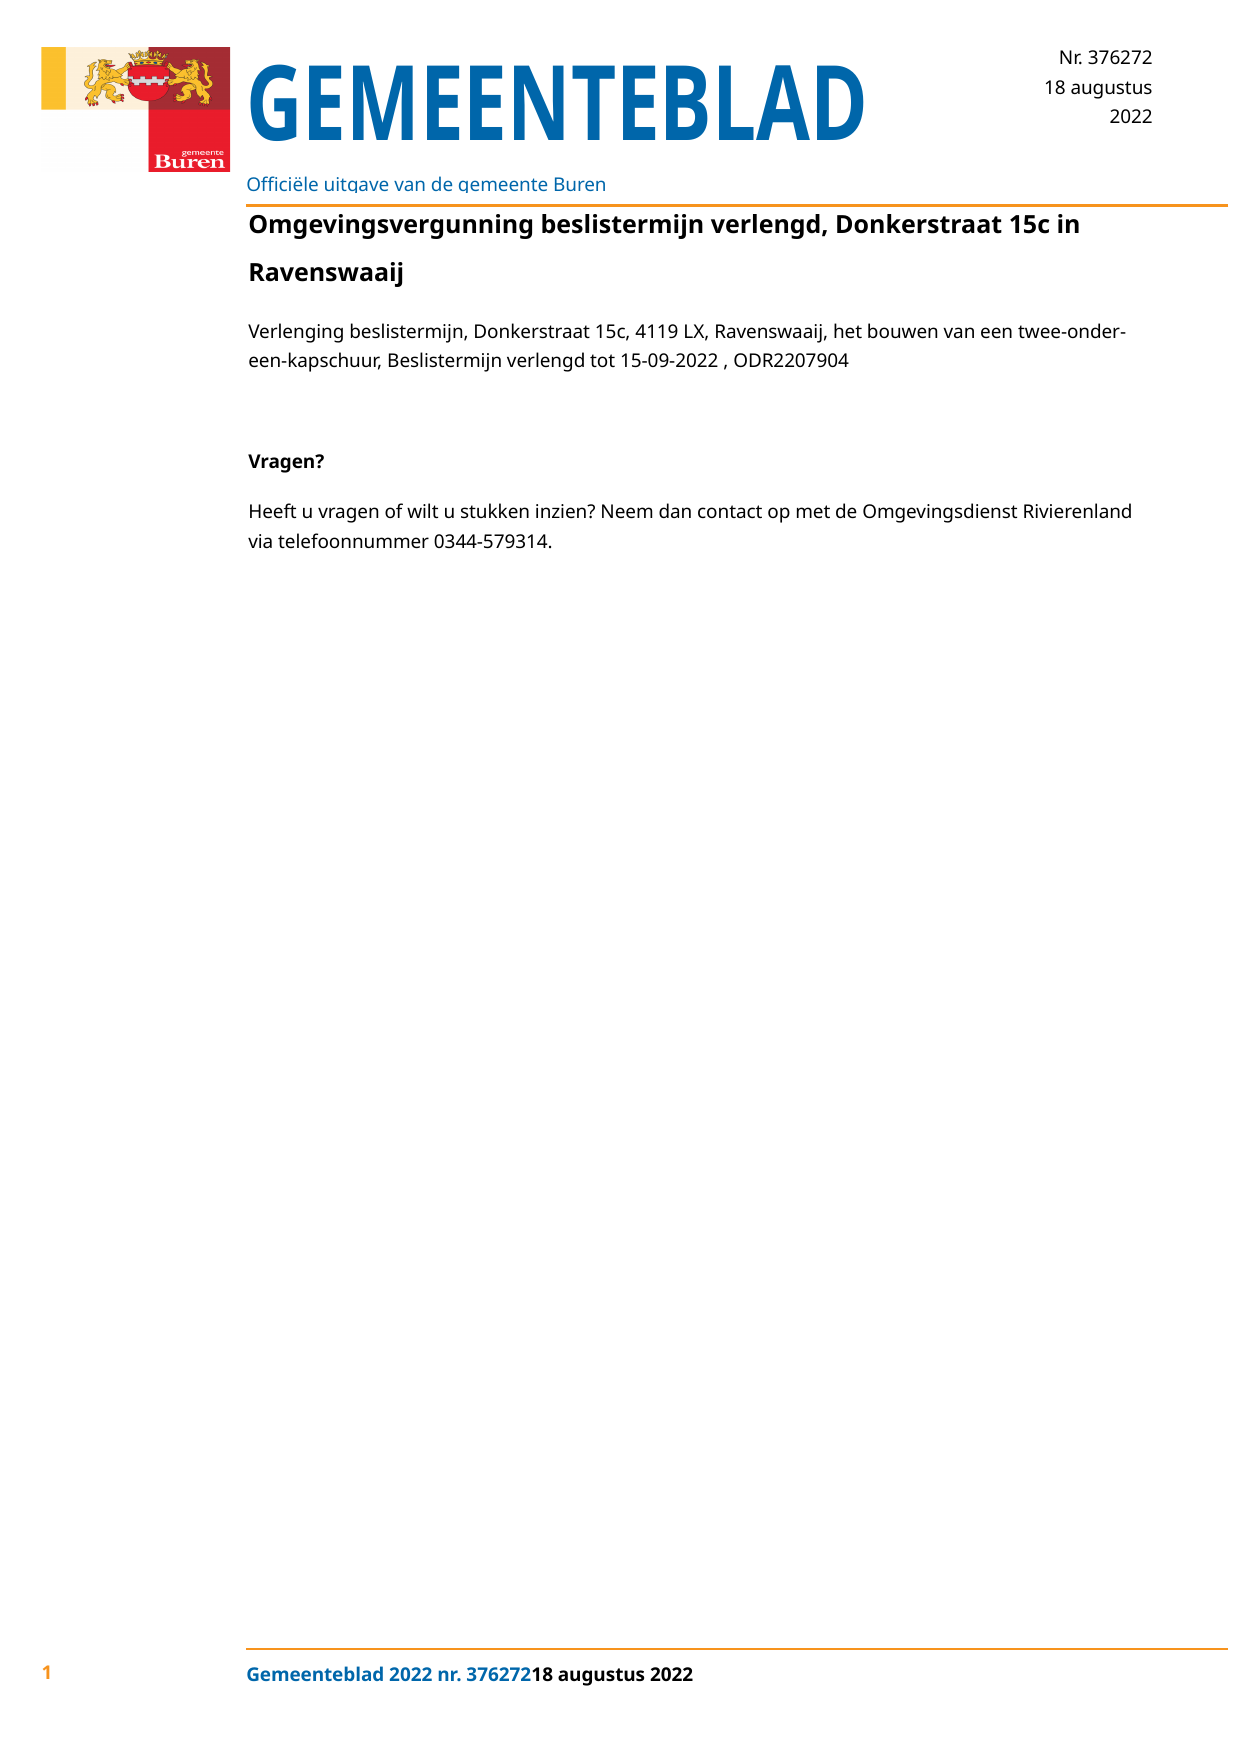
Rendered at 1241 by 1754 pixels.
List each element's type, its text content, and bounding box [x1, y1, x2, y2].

text Verlenging beslistermijn, Donkerstraat 15c, 4119 LX, Ravenswaaij, het bouwen van een twee-onder-een-kapschuur, Beslistermijn verlengd tot 15-09-2022 , ODR2207904 [248, 318, 1152, 373]
text Vragen? [248, 448, 1152, 474]
text Omgevingsvergunning beslistermijn verlengd, Donkerstraat 15c in Ravenswaaij [248, 207, 1152, 288]
text Heeft u vragen of wilt u stukken inzien? Neem dan contact op met de Omgevingsdienst Rivierenland via telefoonnummer 0344-579314. [248, 499, 1152, 554]
picture [41, 47, 231, 172]
